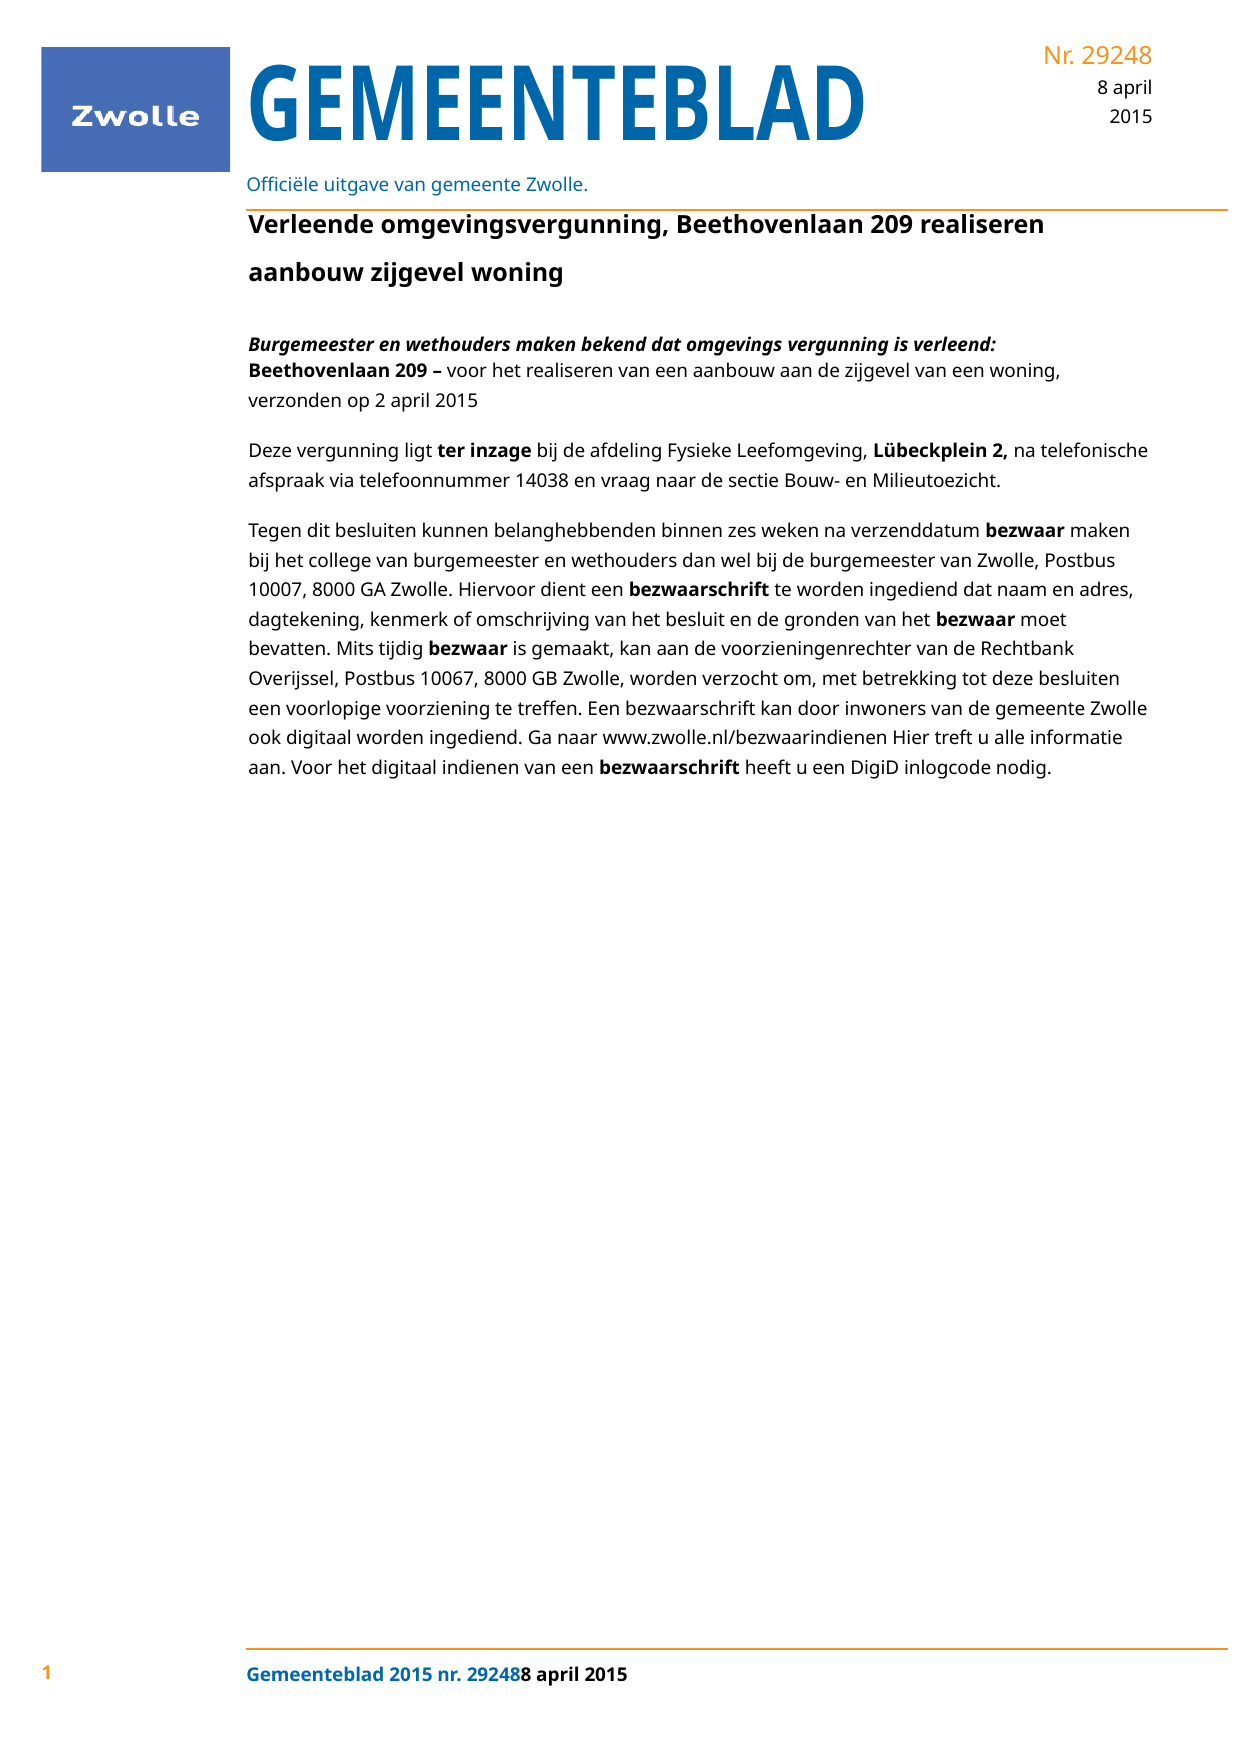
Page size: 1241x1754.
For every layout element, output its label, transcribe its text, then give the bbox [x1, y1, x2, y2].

text Verleende omgevingsvergunning, Beethovenlaan 209 realiseren aanbouw zijgevel woning [248, 211, 1152, 288]
picture [41, 47, 231, 172]
text Tegen dit besluiten kunnen belanghebbenden binnen zes weken na verzenddatum bezwaar maken bij het college van burgemeester en wethouders dan wel bij de burgemeester van Zwolle, Postbus 10007, 8000 GA Zwolle. Hiervoor dient een bezwaarschrift te worden ingediend dat naam en adres, dagtekening, kenmerk of omschrijving van het besluit en de gronden van het bezwaar moet bevatten. Mits tijdig bezwaar is gemaakt, kan aan de voorzieningenrechter van de Rechtbank Overijssel, Postbus 10067, 8000 GB Zwolle, worden verzocht om, met betrekking tot deze besluiten een voorlopige voorziening te treffen. Een bezwaarschrift kan door inwoners van de gemeente Zwolle ook digitaal worden ingediend. Ga naar www.zwolle.nl/bezwaarindienen Hier treft u alle informatie aan. Voor het digitaal indienen van een bezwaarschrift heeft u een DigiD inlogcode nodig. [248, 517, 1152, 779]
text Burgemeester en wethouders maken bekend dat omgevings vergunning is verleend: [248, 331, 1152, 357]
text Beethovenlaan 209 – voor het realiseren van een aanbouw aan de zijgevel van een woning, verzonden op 2 april 2015 [248, 357, 1152, 412]
text Deze vergunning ligt ter inzage bij de afdeling Fysieke Leefomgeving, Lübeckplein 2, na telefonische afspraak via telefoonnummer 14038 en vraag naar de sectie Bouw- en Milieutoezicht. [248, 437, 1152, 492]
